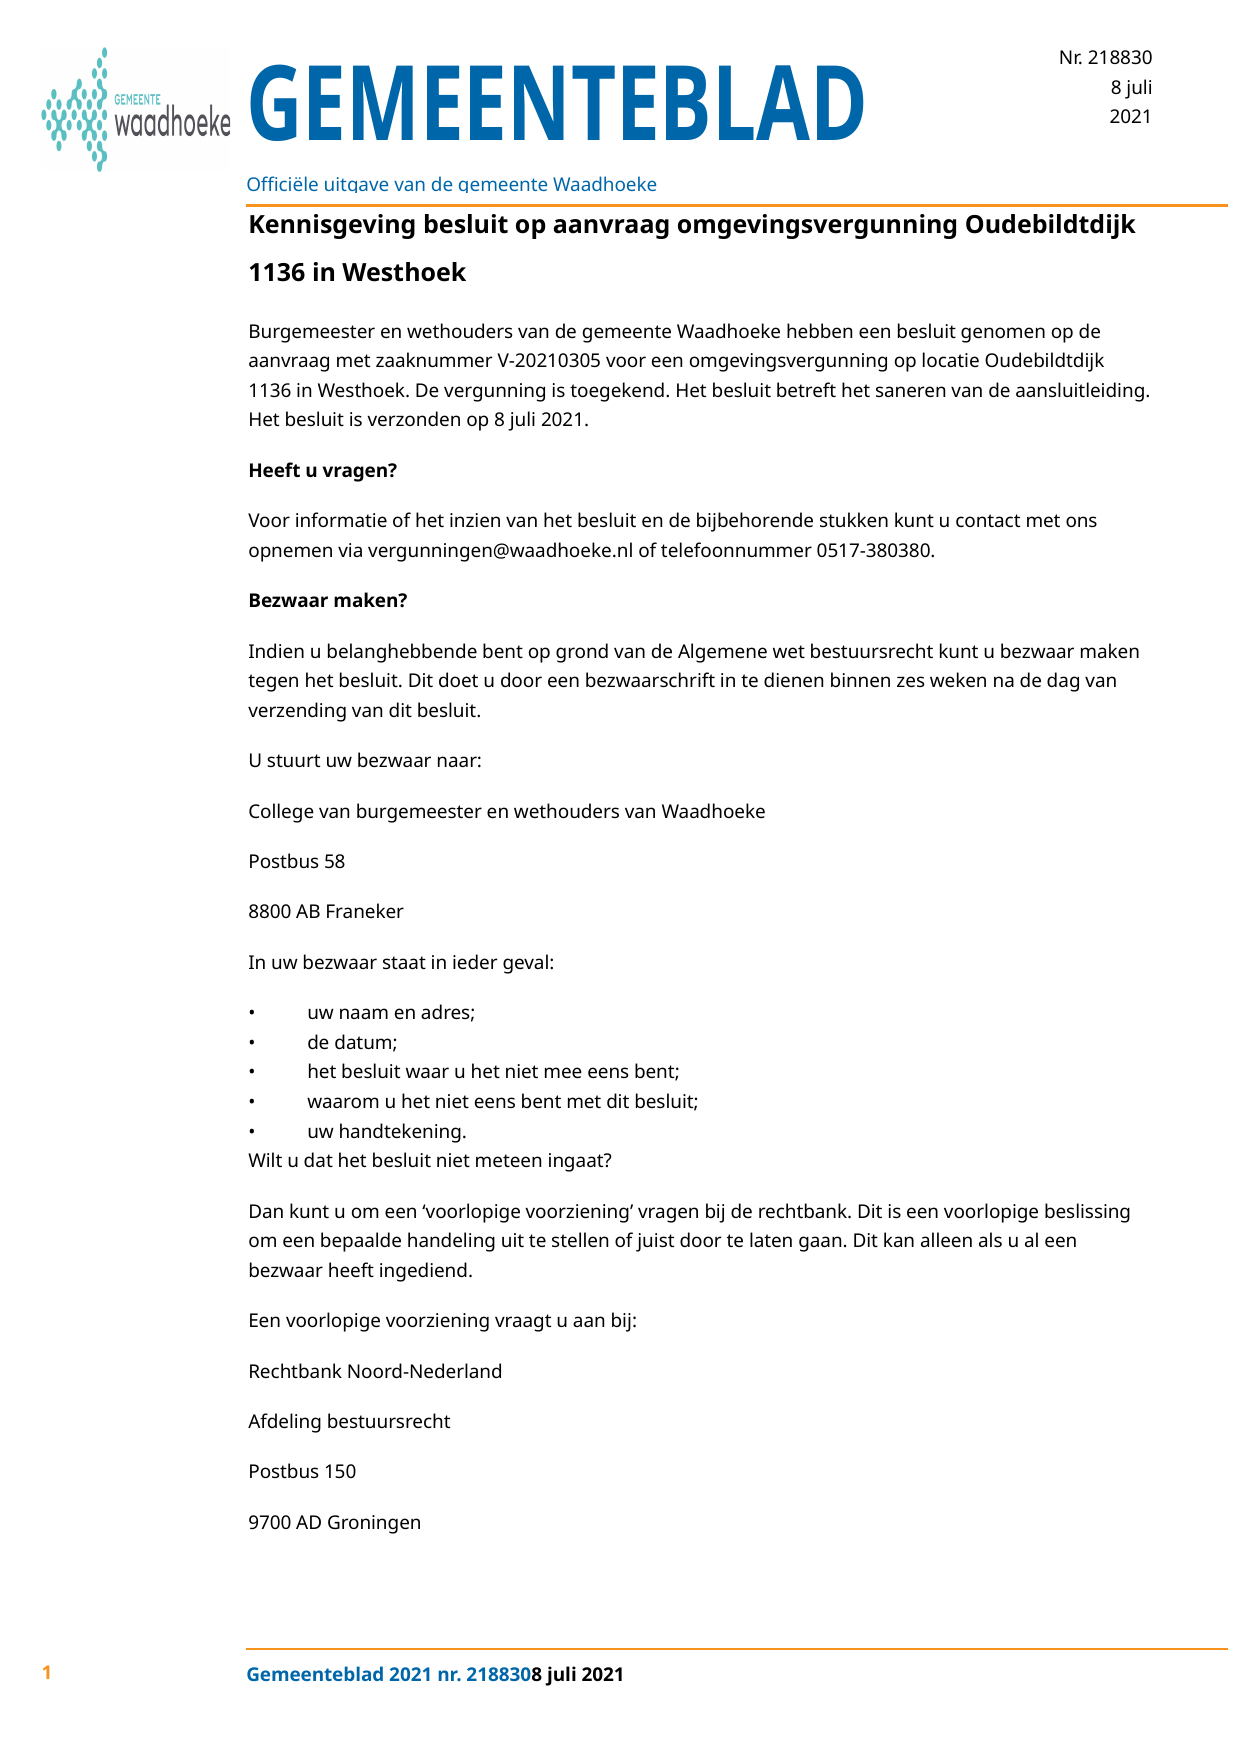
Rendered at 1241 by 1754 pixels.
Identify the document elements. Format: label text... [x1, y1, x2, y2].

text In uw bezwaar staat in ieder geval: [248, 949, 1152, 975]
text Kennisgeving besluit op aanvraag omgevingsvergunning Oudebildtdijk 1136 in Westhoek [248, 207, 1152, 288]
text Rechtbank Noord-Nederland [248, 1358, 1152, 1384]
text Burgemeester en wethouders van de gemeente Waadhoeke hebben een besluit genomen op de aanvraag met zaaknummer V-20210305 voor een omgevingsvergunning op locatie Oudebildtdijk 1136 in Westhoek. De vergunning is toegekend. Het besluit betreft het saneren van de aansluitleiding. Het besluit is verzonden op 8 juli 2021. [248, 318, 1152, 432]
list waarom u het niet eens bent met dit besluit; [248, 1088, 1152, 1114]
list uw handtekening. [248, 1118, 1152, 1144]
text Postbus 58 [248, 848, 1152, 874]
text Postbus 150 [248, 1459, 1152, 1484]
text Bezwaar maken? [248, 587, 1152, 613]
text College van burgemeester en wethouders van Waadhoeke [248, 798, 1152, 824]
text Een voorlopige voorziening vraagt u aan bij: [248, 1307, 1152, 1333]
list het besluit waar u het niet mee eens bent; [248, 1059, 1152, 1084]
text Dan kunt u om een ‘voorlopige voorziening’ vragen bij de rechtbank. Dit is een voorlopige beslissing om een bepaalde handeling uit te stellen of juist door te laten gaan. Dit kan alleen als u al een bezwaar heeft ingediend. [248, 1198, 1152, 1283]
text Indien u belanghebbende bent op grond van de Algemene wet bestuursrecht kunt u bezwaar maken tegen het besluit. Dit doet u door een bezwaarschrift in te dienen binnen zes weken na de dag van verzending van dit besluit. [248, 638, 1152, 723]
text 8800 AB Franeker [248, 899, 1152, 924]
text Afdeling bestuursrecht [248, 1408, 1152, 1434]
list de datum; [248, 1029, 1152, 1055]
text U stuurt uw bezwaar naar: [248, 747, 1152, 773]
text Voor informatie of het inzien van het besluit en de bijbehorende stukken kunt u contact met ons opnemen via vergunningen@waadhoeke.nl of telefoonnummer 0517-380380. [248, 507, 1152, 563]
text 9700 AD Groningen [248, 1509, 1152, 1535]
text Heeft u vragen? [248, 457, 1152, 483]
list uw naam en adres; [248, 999, 1152, 1025]
text Wilt u dat het besluit niet meteen ingaat? [248, 1147, 1152, 1173]
picture [41, 47, 231, 172]
